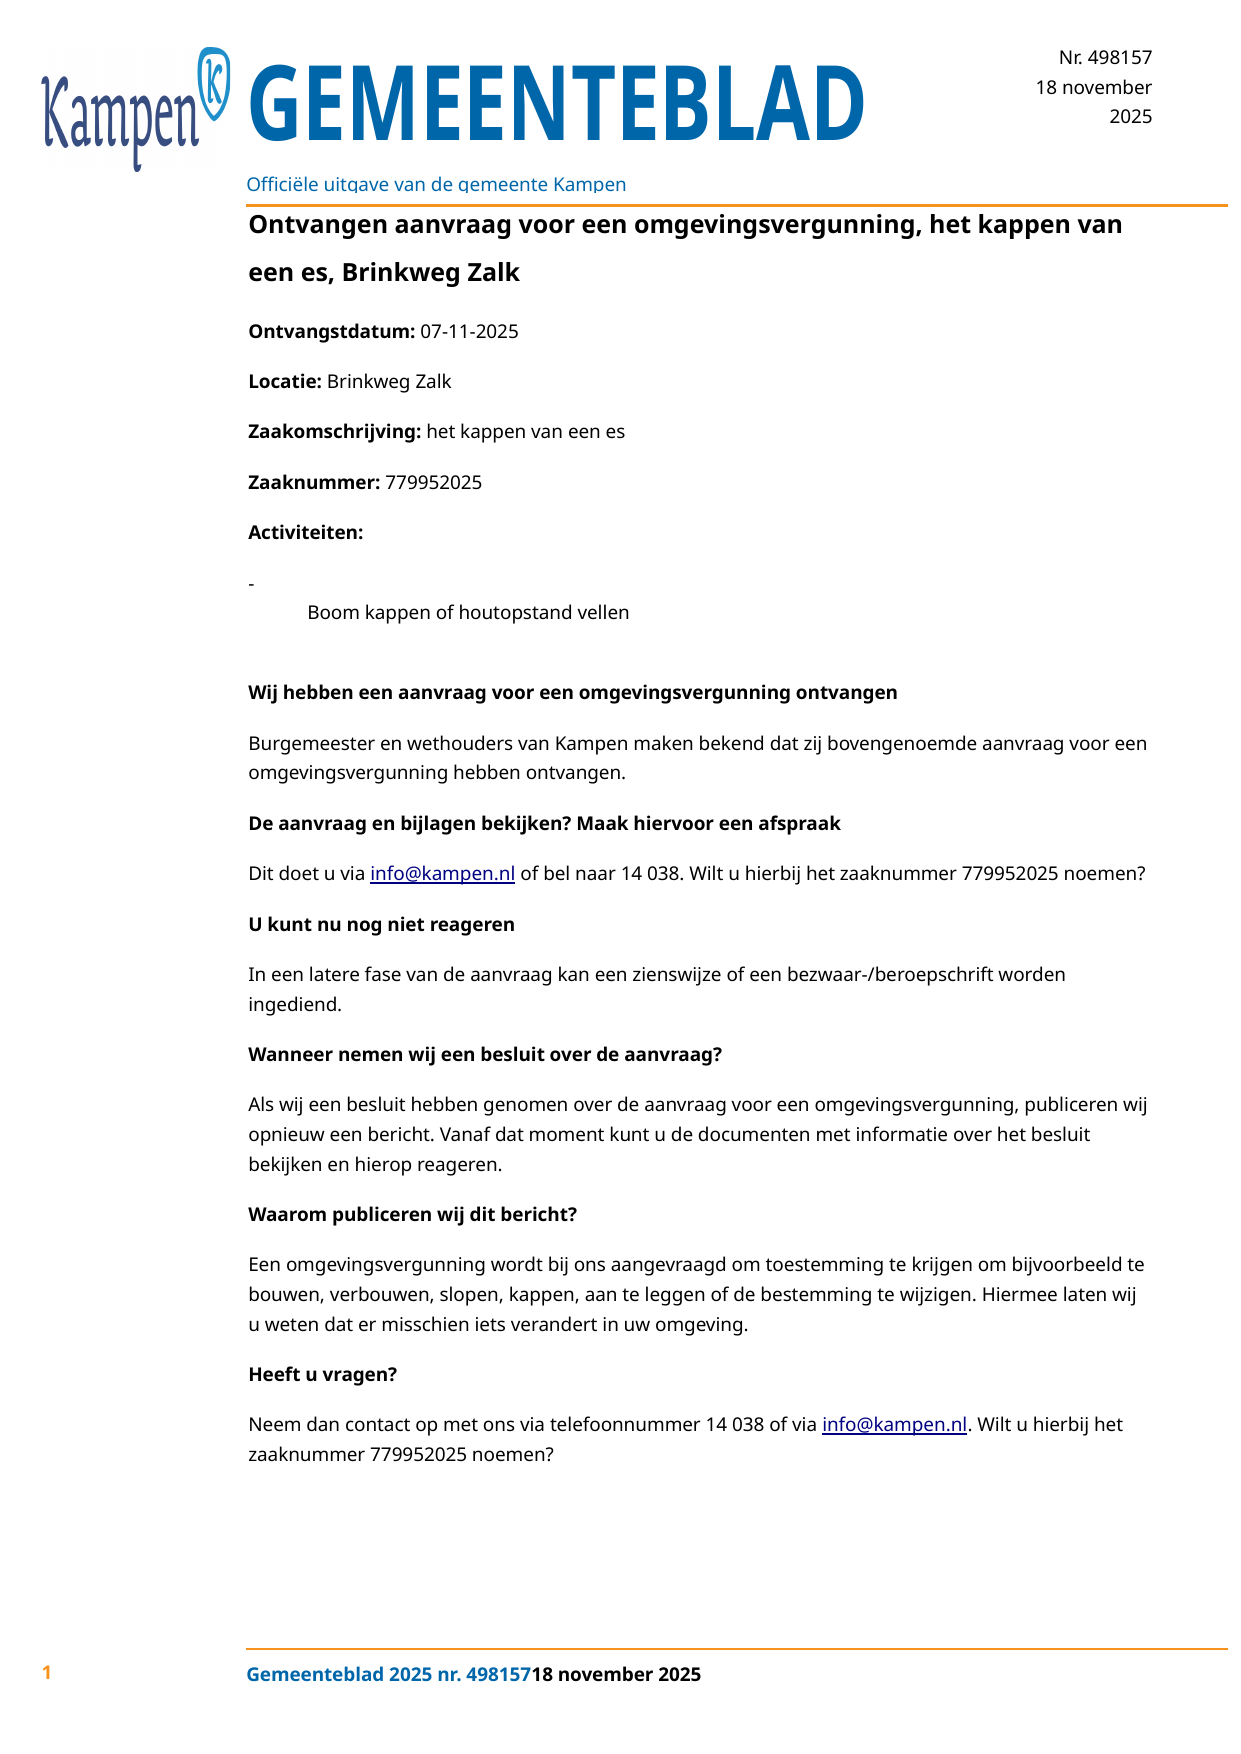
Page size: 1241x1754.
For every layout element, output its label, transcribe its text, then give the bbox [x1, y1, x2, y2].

text Ontvangstdatum: 07-11-2025 [248, 318, 1152, 344]
list Boom kappen of houtopstand vellen [248, 599, 1152, 625]
picture [41, 47, 231, 172]
text Ontvangen aanvraag voor een omgevingsvergunning, het kappen van een es, Brinkweg Zalk [248, 207, 1152, 288]
text Zaaknummer: 779952025 [248, 469, 1152, 495]
text Een omgevingsvergunning wordt bij ons aangevraagd om toestemming te krijgen om bijvoorbeeld te bouwen, verbouwen, slopen, kappen, aan te leggen of de bestemming te wijzigen. Hiermee laten wij u weten dat er misschien iets verandert in uw omgeving. [248, 1252, 1152, 1337]
text De aanvraag en bijlagen bekijken? Maak hiervoor een afspraak [248, 810, 1152, 836]
text Wij hebben een aanvraag voor een omgevingsvergunning ontvangen [248, 679, 1152, 705]
text Dit doet u via info@kampen.nl of bel naar 14 038. Wilt u hierbij het zaaknummer 779952025 noemen? [248, 860, 1152, 886]
text Wanneer nemen wij een besluit over de aanvraag? [248, 1041, 1152, 1067]
text Zaakomschrijving: het kappen van een es [248, 419, 1152, 444]
text Waarom publiceren wij dit bericht? [248, 1201, 1152, 1227]
text Activiteiten: [248, 519, 1152, 545]
text Burgemeester en wethouders van Kampen maken bekend dat zij bovengenoemde aanvraag voor een omgevingsvergunning hebben ontvangen. [248, 730, 1152, 785]
text In een latere fase van de aanvraag kan een zienswijze of een bezwaar-/beroepschrift worden ingediend. [248, 961, 1152, 1017]
text Heeft u vragen? [248, 1361, 1152, 1387]
text U kunt nu nog niet reageren [248, 911, 1152, 937]
text Locatie: Brinkweg Zalk [248, 368, 1152, 394]
text Als wij een besluit hebben genomen over de aanvraag voor een omgevingsvergunning, publiceren wij opnieuw een bericht. Vanaf dat moment kunt u de documenten met informatie over het besluit bekijken en hierop reageren. [248, 1092, 1152, 1177]
text Neem dan contact op met ons via telefoonnummer 14 038 of via info@kampen.nl. Wilt u hierbij het zaaknummer 779952025 noemen? [248, 1412, 1152, 1467]
